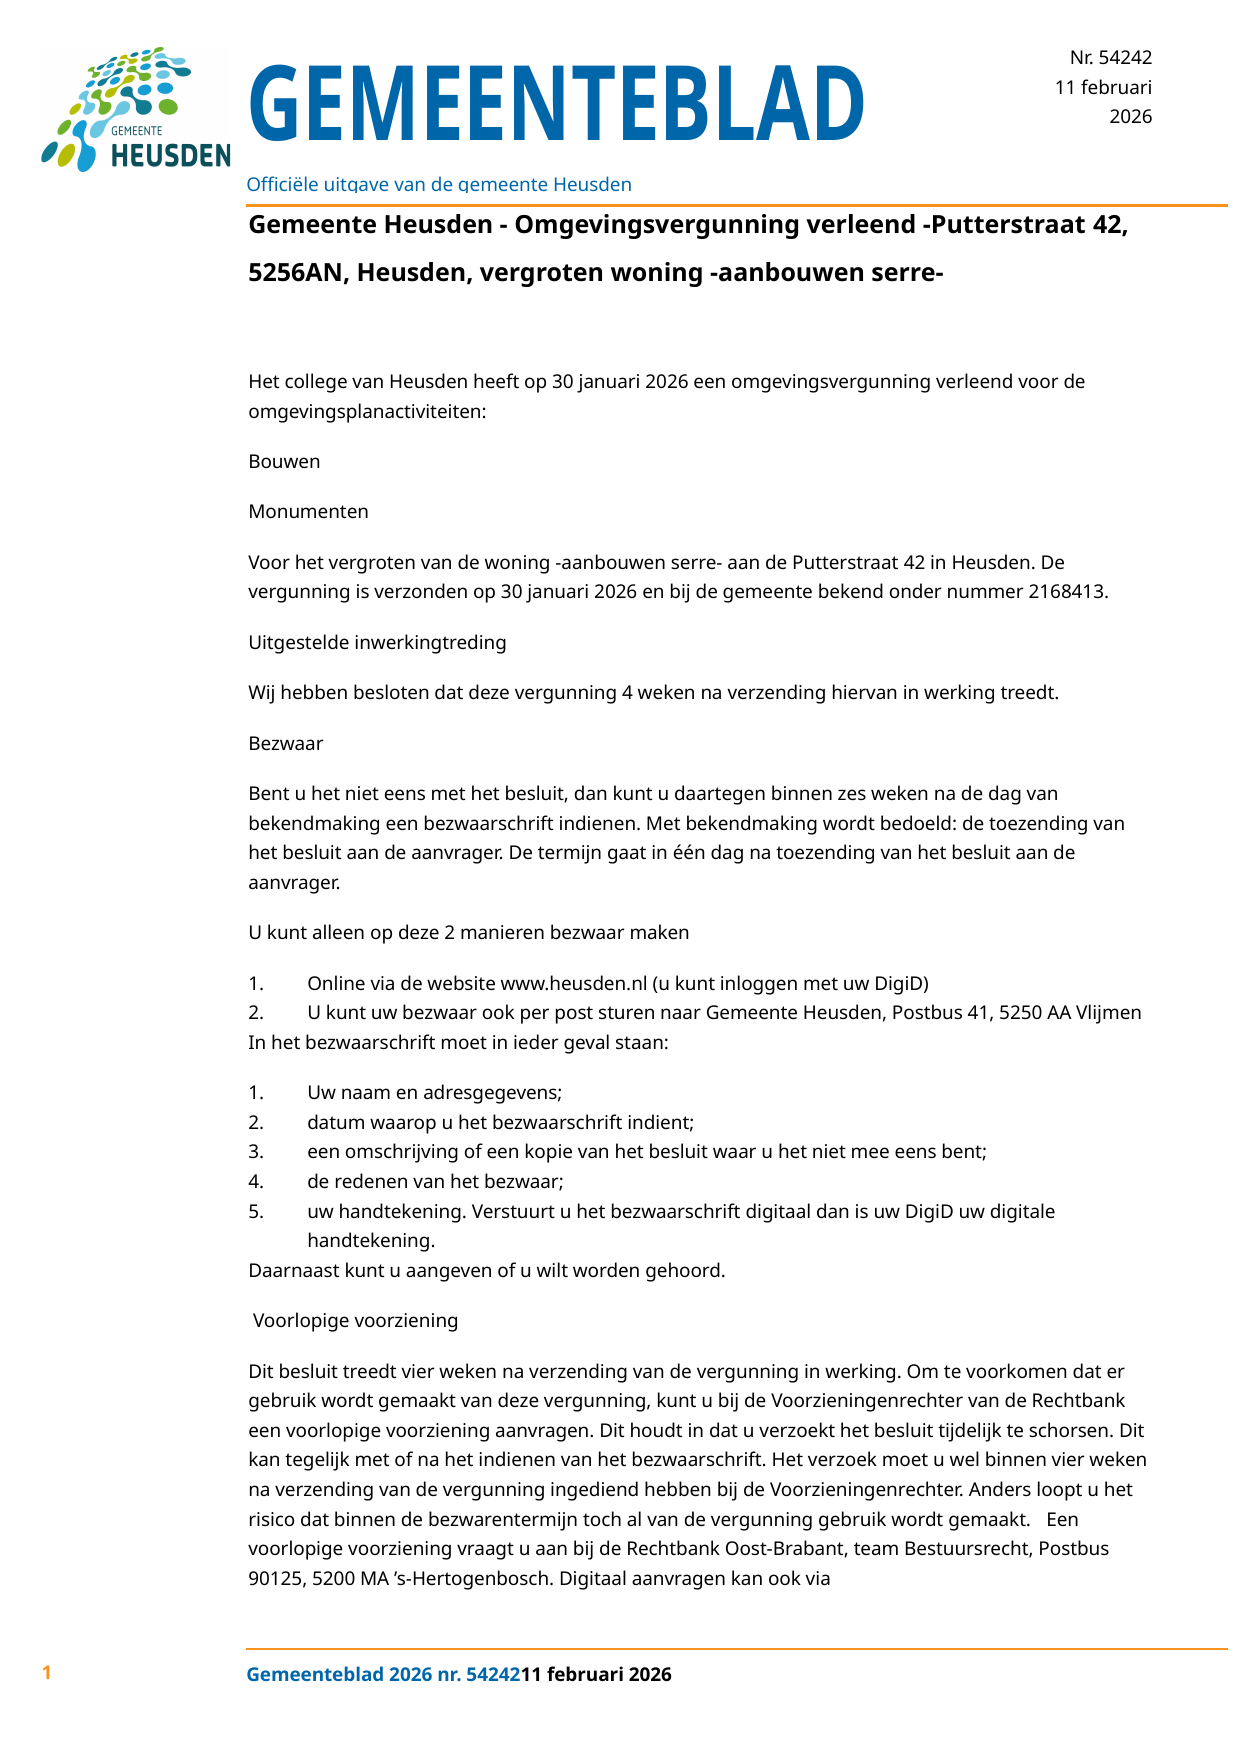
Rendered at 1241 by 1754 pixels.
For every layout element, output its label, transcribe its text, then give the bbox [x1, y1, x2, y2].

list datum waarop u het bezwaarschrift indient; [248, 1109, 1152, 1135]
text U kunt alleen op deze 2 manieren bezwaar maken [248, 919, 1152, 945]
text Bezwaar [248, 730, 1152, 756]
text In het bezwaarschrift moet in ieder geval staan: [248, 1029, 1152, 1055]
list Online via de website www.heusden.nl (u kunt inloggen met uw DigiD) [248, 970, 1152, 996]
text Voorlopige voorziening [248, 1307, 1152, 1333]
text Bent u het niet eens met het besluit, dan kunt u daartegen binnen zes weken na de dag van bekendmaking een bezwaarschrift indienen. Met bekendmaking wordt bedoeld: de toezending van het besluit aan de aanvrager. De termijn gaat in één dag na toezending van het besluit aan de aanvrager. [248, 780, 1152, 895]
picture [41, 47, 231, 172]
text Dit besluit treedt vier weken na verzending van de vergunning in werking. Om te voorkomen dat er gebruik wordt gemaakt van deze vergunning, kunt u bij de Voorzieningenrechter van de Rechtbank een voorlopige voorziening aanvragen. Dit houdt in dat u verzoekt het besluit tijdelijk te schorsen. Dit kan tegelijk met of na het indienen van het bezwaarschrift. Het verzoek moet u wel binnen vier weken na verzending van de vergunning ingediend hebben bij de Voorzieningenrechter. Anders loopt u het risico dat binnen de bezwarentermijn toch al van de vergunning gebruik wordt gemaakt. Een voorlopige voorziening vraagt u aan bij de Rechtbank Oost-Brabant, team Bestuursrecht, Postbus 90125, 5200 MA ’s-Hertogenbosch. Digitaal aanvragen kan ook via [248, 1358, 1152, 1591]
list U kunt uw bezwaar ook per post sturen naar Gemeente Heusden, Postbus 41, 5250 AA Vlijmen [248, 999, 1152, 1025]
list een omschrijving of een kopie van het besluit waar u het niet mee eens bent; [248, 1139, 1152, 1164]
list Uw naam en adresgegevens; [248, 1079, 1152, 1105]
text Het college van Heusden heeft op 30 januari 2026 een omgevingsvergunning verleend voor de omgevingsplanactiviteiten: [248, 368, 1152, 424]
text Daarnaast kunt u aangeven of u wilt worden gehoord. [248, 1257, 1152, 1283]
list uw handtekening. Verstuurt u het bezwaarschrift digitaal dan is uw DigiD uw digitale handtekening. [248, 1198, 1152, 1253]
text Bouwen [248, 448, 1152, 474]
text Monumenten [248, 499, 1152, 524]
text Gemeente Heusden - Omgevingsvergunning verleend -Putterstraat 42, 5256AN, Heusden, vergroten woning -aanbouwen serre- [248, 207, 1152, 288]
text Voor het vergroten van de woning -aanbouwen serre- aan de Putterstraat 42 in Heusden. De vergunning is verzonden op 30 januari 2026 en bij de gemeente bekend onder nummer 2168413. [248, 549, 1152, 604]
text Uitgestelde inwerkingtreding [248, 629, 1152, 655]
list de redenen van het bezwaar; [248, 1168, 1152, 1194]
text Wij hebben besloten dat deze vergunning 4 weken na verzending hiervan in werking treedt. [248, 679, 1152, 705]
